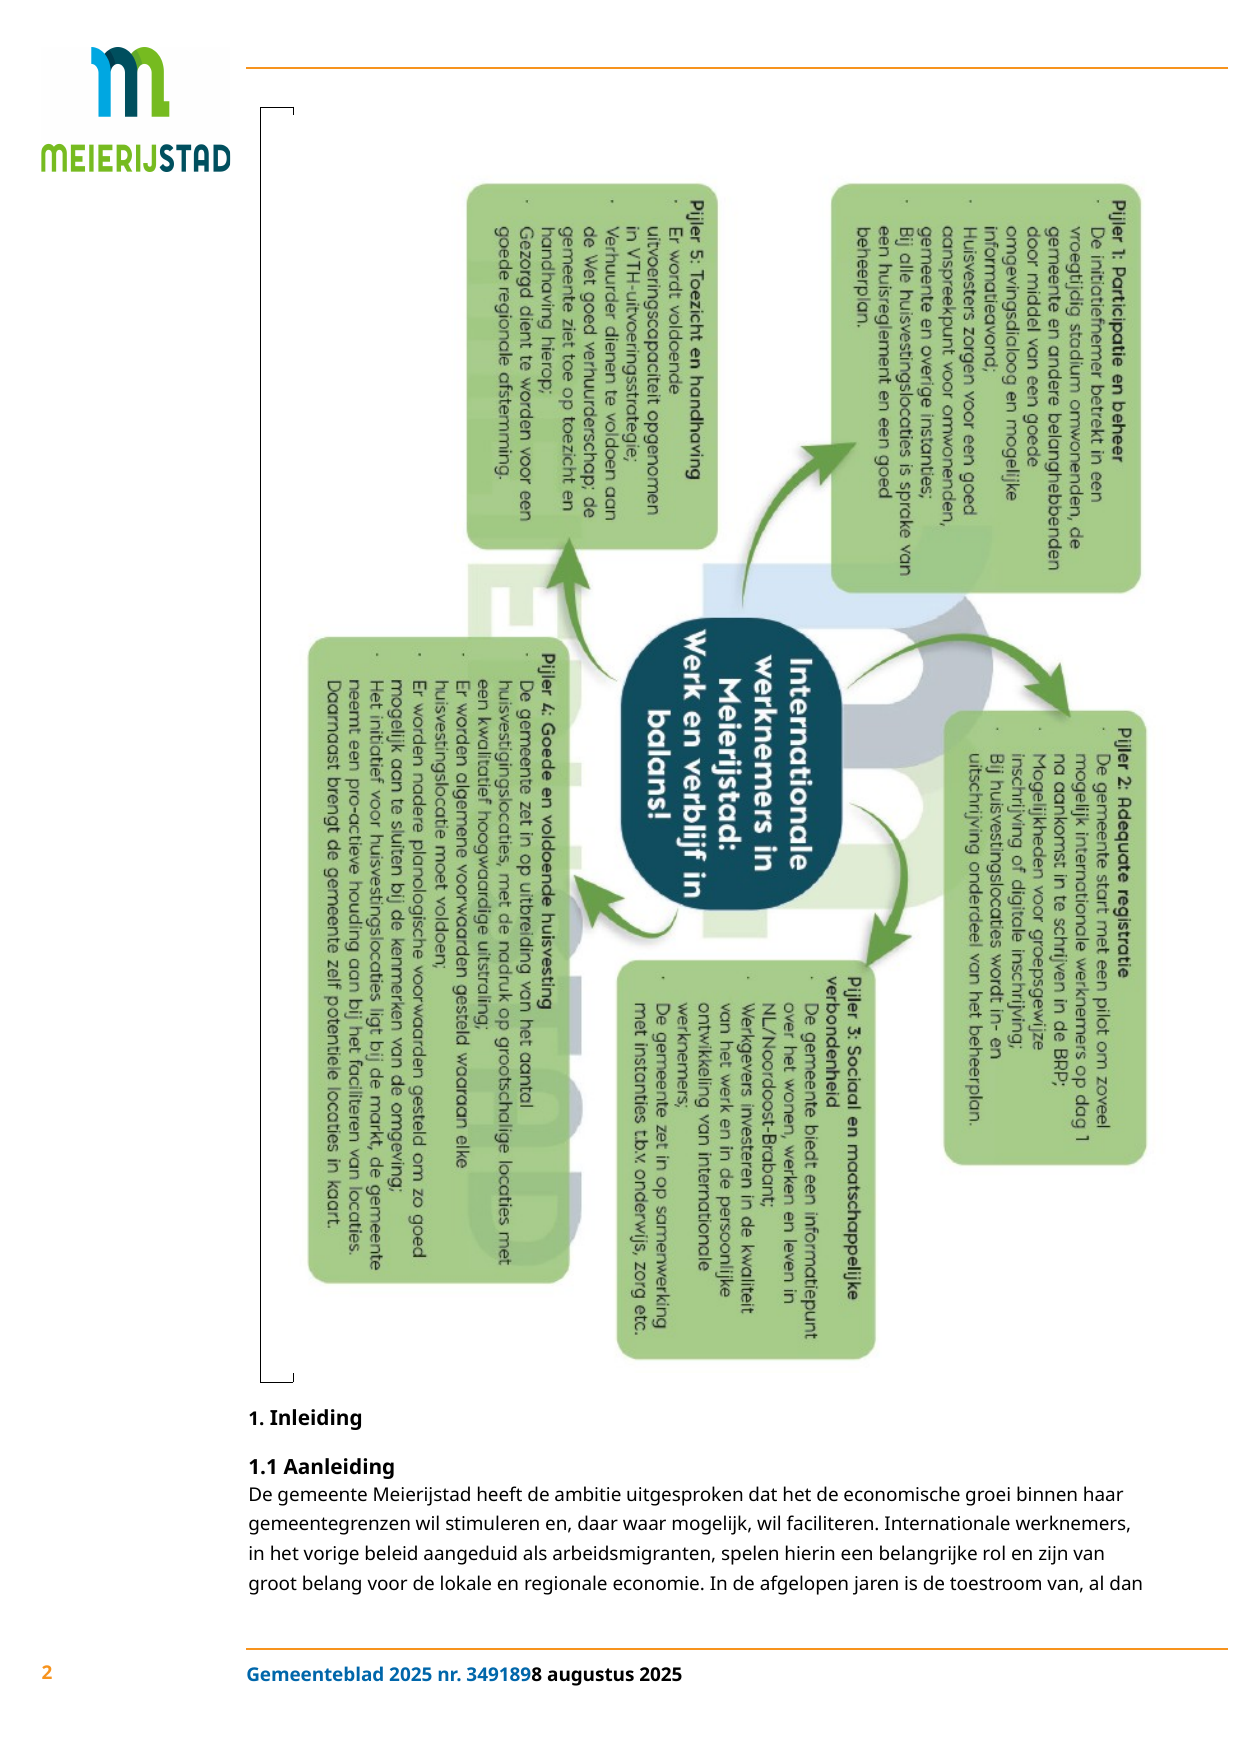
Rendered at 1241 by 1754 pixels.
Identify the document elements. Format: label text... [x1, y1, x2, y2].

picture [41, 47, 231, 172]
text De gemeente Meierijstad heeft de ambitie uitgesproken dat het de economische groei binnen haar gemeentegrenzen wil stimuleren en, daar waar mogelijk, wil faciliteren. Internationale werknemers, in het vorige beleid aangeduid als arbeidsmigranten, spelen hierin een belangrijke rol en zijn van groot belang voor de lokale en regionale economie. In de afgelopen jaren is de toestroom van, al dan [248, 1481, 1152, 1595]
text 1. Inleiding [248, 1403, 1152, 1432]
text 1.1 Aanleiding [248, 1452, 1152, 1481]
picture [268, 115, 1173, 1373]
